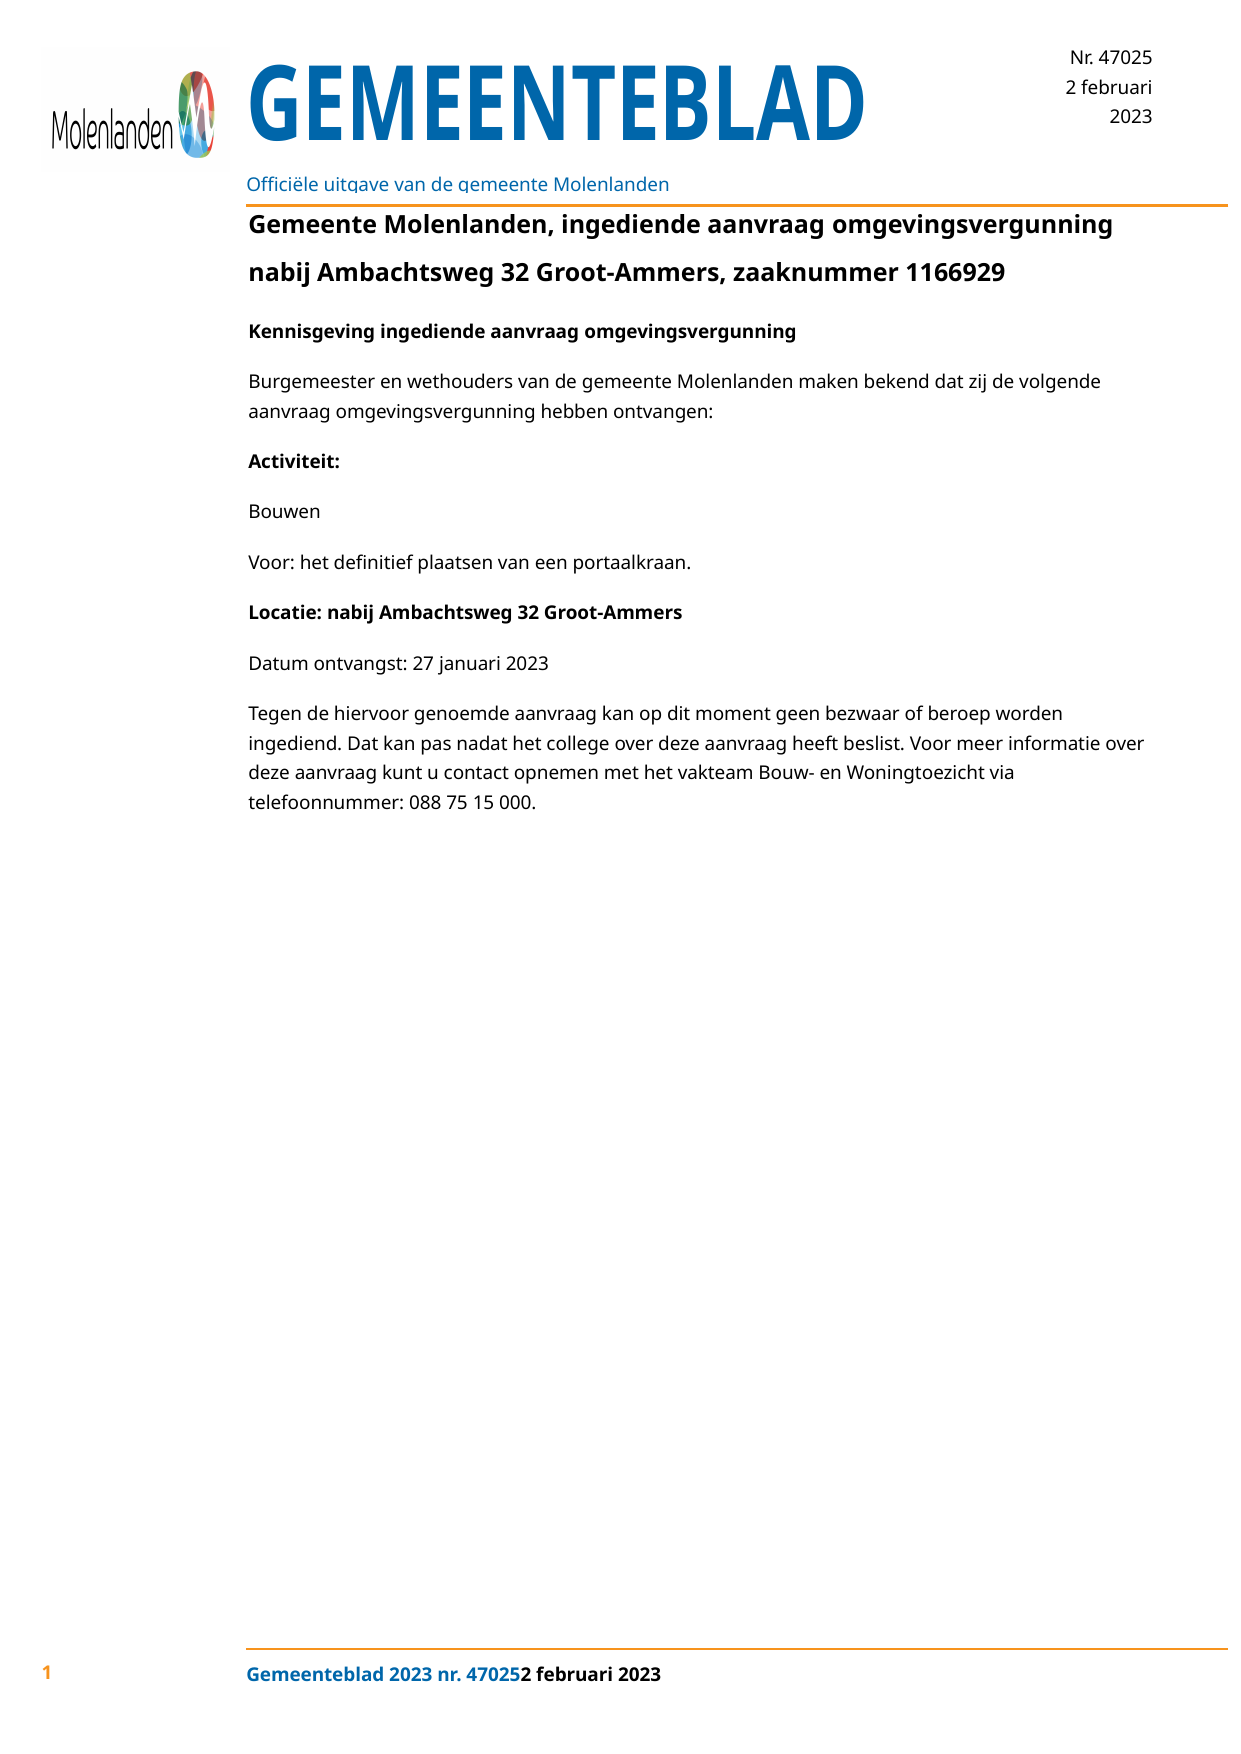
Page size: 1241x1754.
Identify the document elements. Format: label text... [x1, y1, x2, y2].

picture [41, 47, 231, 172]
text Gemeente Molenlanden, ingediende aanvraag omgevingsvergunning nabij Ambachtsweg 32 Groot-Ammers, zaaknummer 1166929 [248, 207, 1152, 288]
text Kennisgeving ingediende aanvraag omgevingsvergunning [248, 318, 1152, 344]
text Locatie: nabij Ambachtsweg 32 Groot-Ammers [248, 599, 1152, 625]
text Tegen de hiervoor genoemde aanvraag kan op dit moment geen bezwaar of beroep worden ingediend. Dat kan pas nadat het college over deze aanvraag heeft beslist. Voor meer informatie over deze aanvraag kunt u contact opnemen met het vakteam Bouw- en Woningtoezicht via telefoonnummer: 088 75 15 000. [248, 700, 1152, 815]
text Voor: het definitief plaatsen van een portaalkraan. [248, 549, 1152, 575]
text Bouwen [248, 499, 1152, 524]
text Datum ontvangst: 27 januari 2023 [248, 650, 1152, 676]
text Burgemeester en wethouders van de gemeente Molenlanden maken bekend dat zij de volgende aanvraag omgevingsvergunning hebben ontvangen: [248, 368, 1152, 424]
text Activiteit: [248, 448, 1152, 474]
